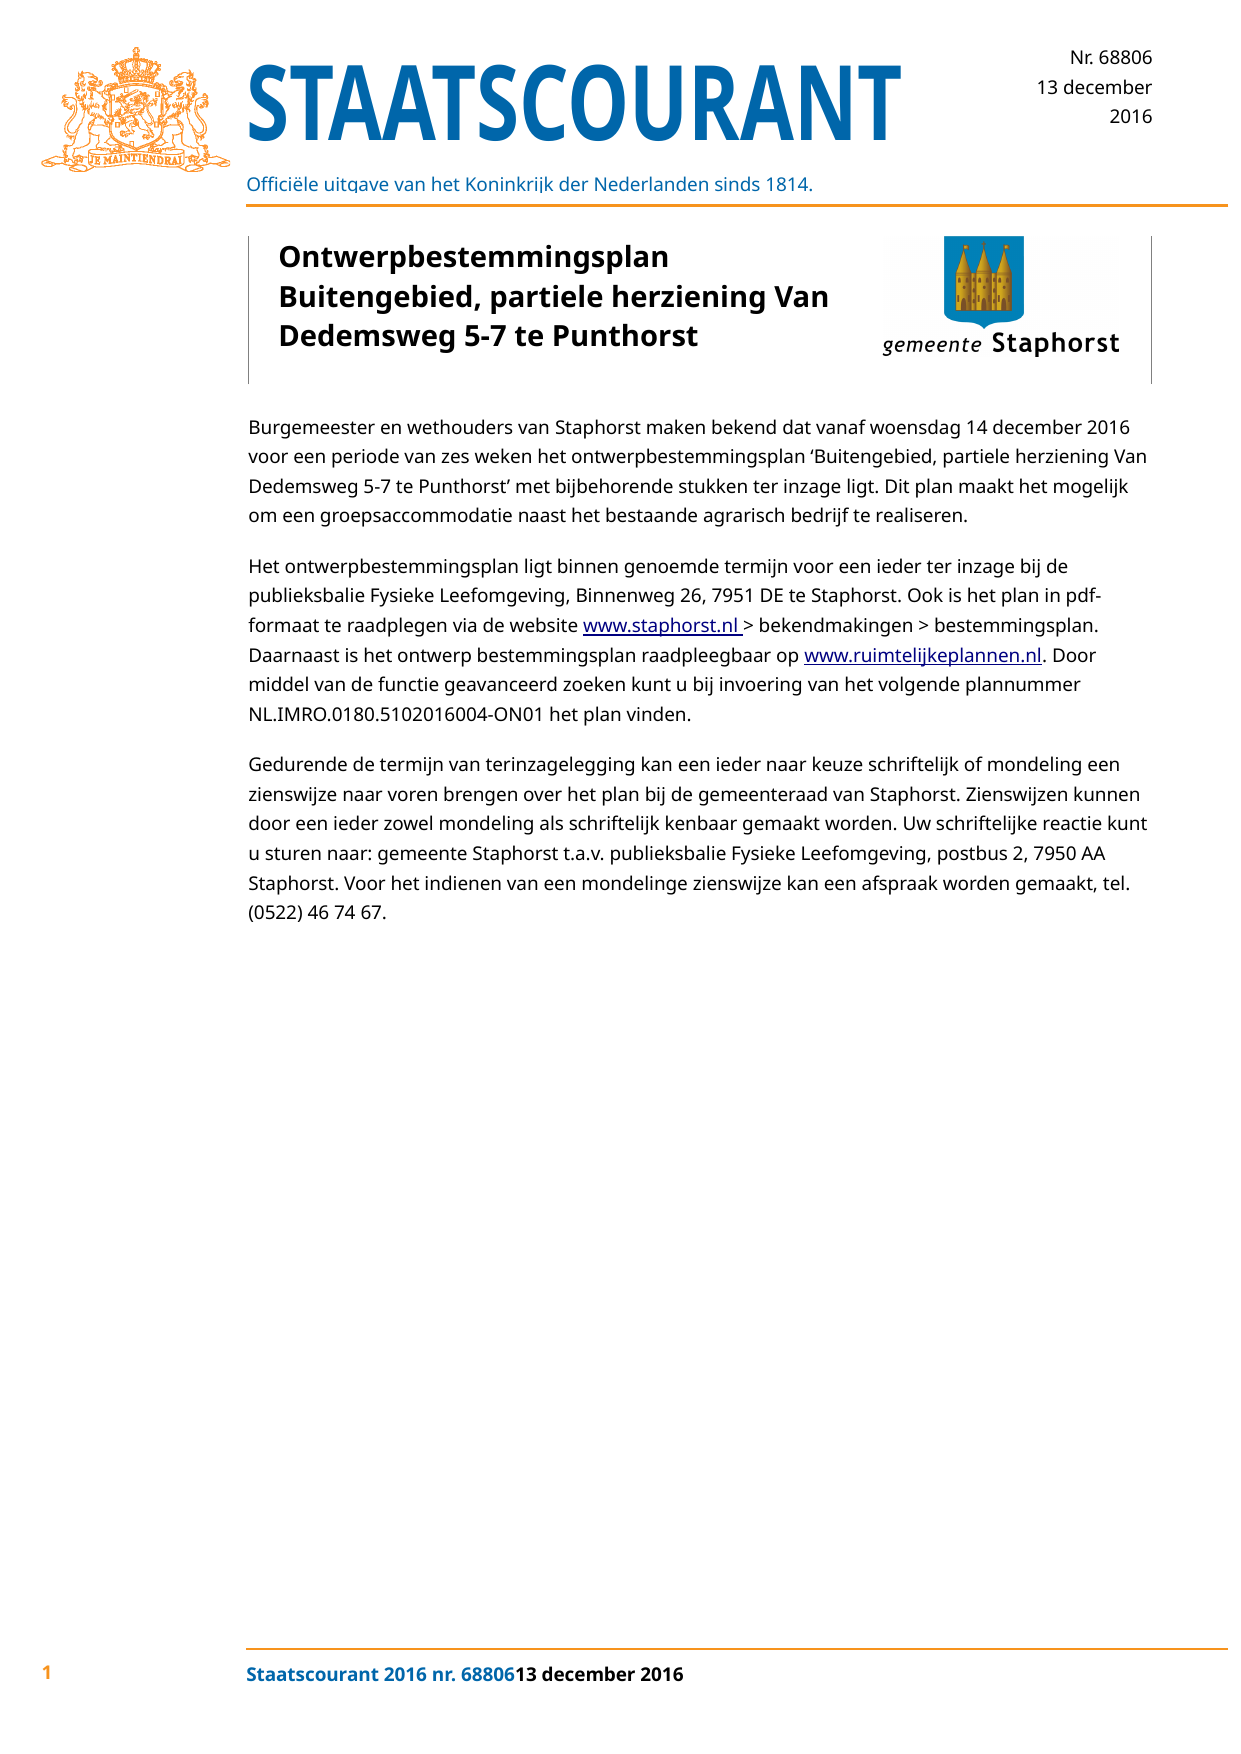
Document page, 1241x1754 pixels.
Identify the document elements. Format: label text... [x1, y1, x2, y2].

text Gedurende de termijn van terinzagelegging kan een ieder naar keuze schriftelijk of mondeling een zienswijze naar voren brengen over het plan bij de gemeenteraad van Staphorst. Zienswijzen kunnen door een ieder zowel mondeling als schriftelijk kenbaar gemaakt worden. Uw schriftelijke reactie kunt u sturen naar: gemeente Staphorst t.a.v. publieksbalie Fysieke Leefomgeving, postbus 2, 7950 AA Staphorst. Voor het indienen van een mondelinge zienswijze kan een afspraak worden gemaakt, tel. (0522) 46 74 67. [248, 751, 1152, 925]
table_header Ontwerpbestemmingsplan Buitengebied, partiele herziening Van Dedemsweg 5-7 te Punthorst [249, 236, 850, 384]
picture [882, 236, 1119, 357]
picture [41, 47, 231, 172]
text Burgemeester en wethouders van Staphorst maken bekend dat vanaf woensdag 14 december 2016 voor een periode van zes weken het ontwerpbestemmingsplan ‘Buitengebied, partiele herziening Van Dedemsweg 5-7 te Punthorst’ met bijbehorende stukken ter inzage ligt. Dit plan maakt het mogelijk om een groepsaccommodatie naast het bestaande agrarisch bedrijf te realiseren. [248, 414, 1152, 528]
table_header [850, 236, 1151, 384]
text Het ontwerpbestemmingsplan ligt binnen genoemde termijn voor een ieder ter inzage bij de publieksbalie Fysieke Leefomgeving, Binnenweg 26, 7951 DE te Staphorst. Ook is het plan in pdf-formaat te raadplegen via de website www.staphorst.nl > bekendmakingen > bestemmingsplan. Daarnaast is het ontwerp bestemmingsplan raadpleegbaar op www.ruimtelijkeplannen.nl. Door middel van de functie geavanceerd zoeken kunt u bij invoering van het volgende plannummer NL.IMRO.0180.5102016004-ON01 het plan vinden. [248, 553, 1152, 727]
picture [956, 251, 1011, 310]
